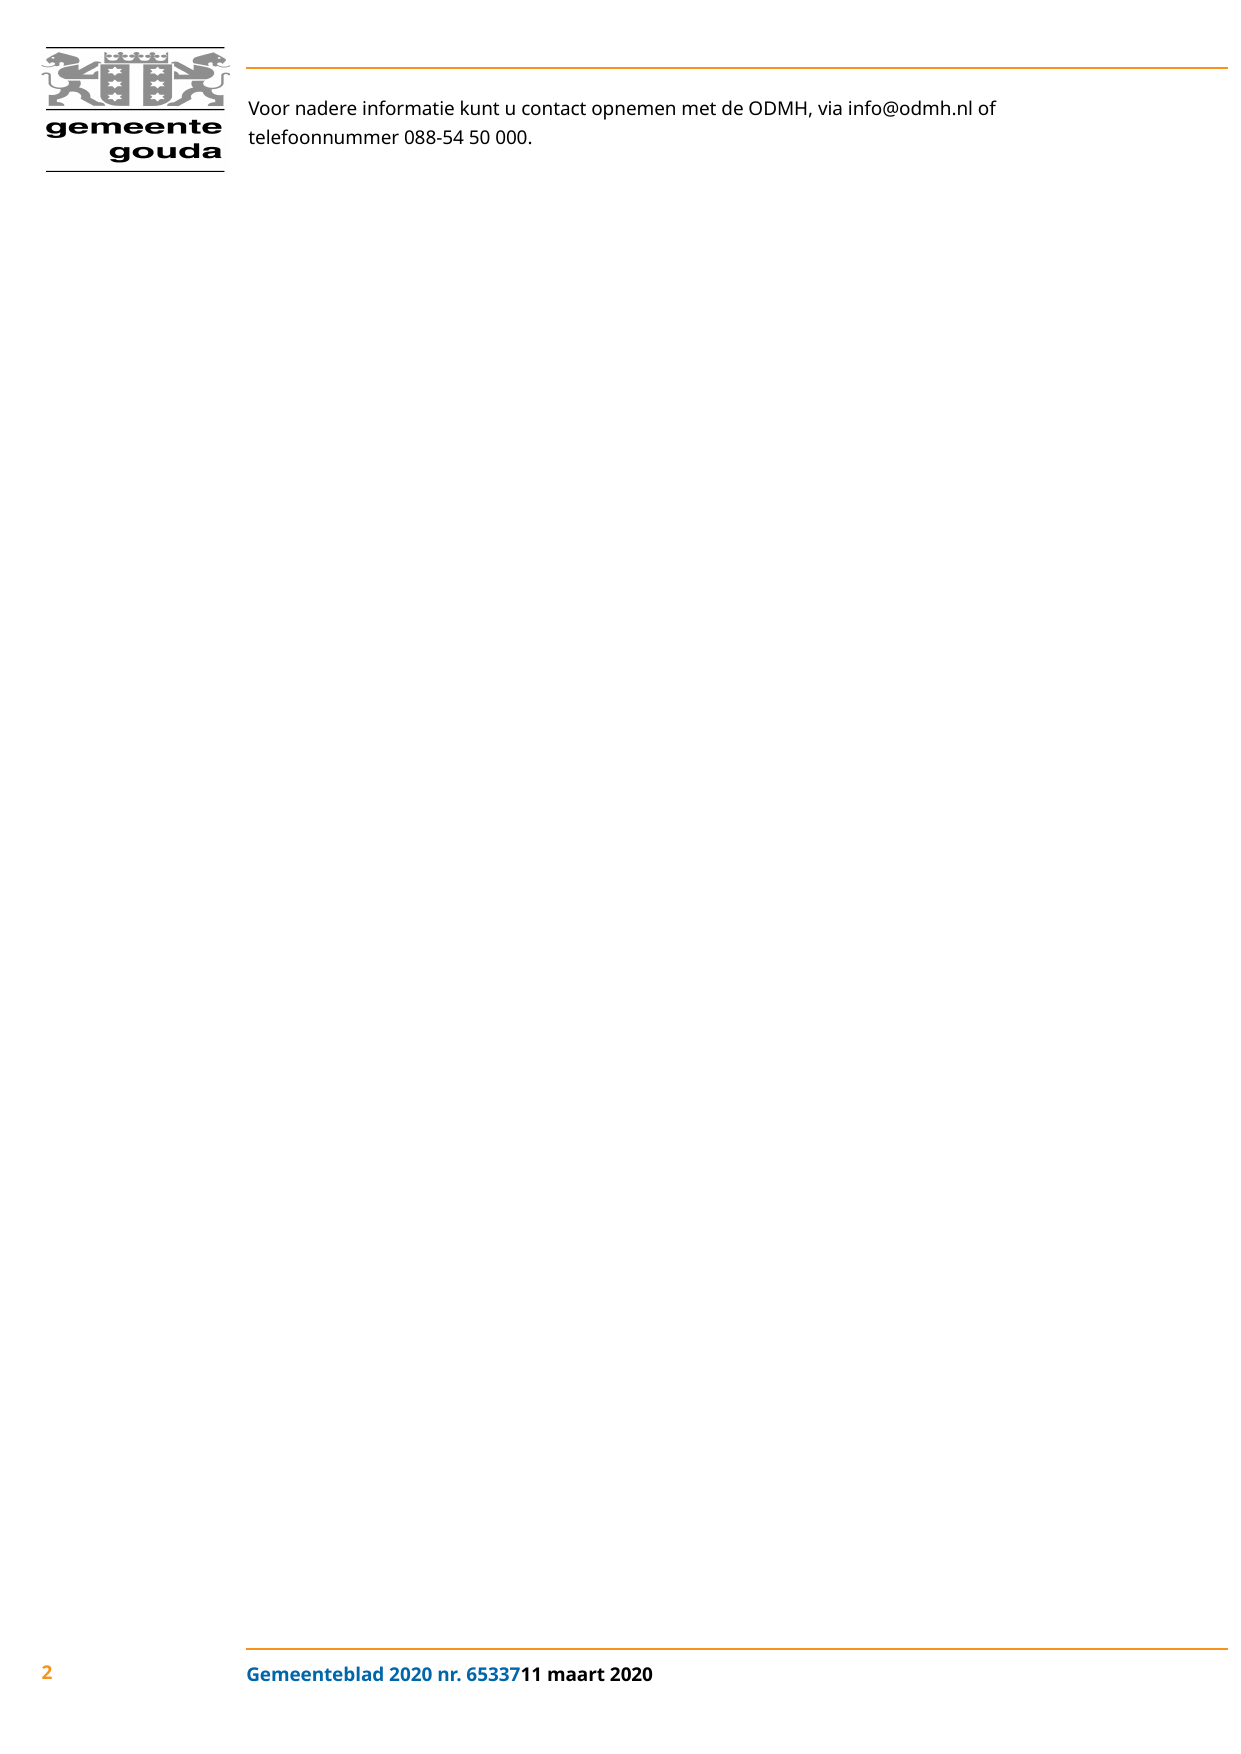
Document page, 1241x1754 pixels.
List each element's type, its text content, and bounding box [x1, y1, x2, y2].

text Voor nadere informatie kunt u contact opnemen met de ODMH, via info@odmh.nl of telefoonnummer 088-54 50 000. [248, 95, 1152, 150]
picture [41, 47, 231, 172]
